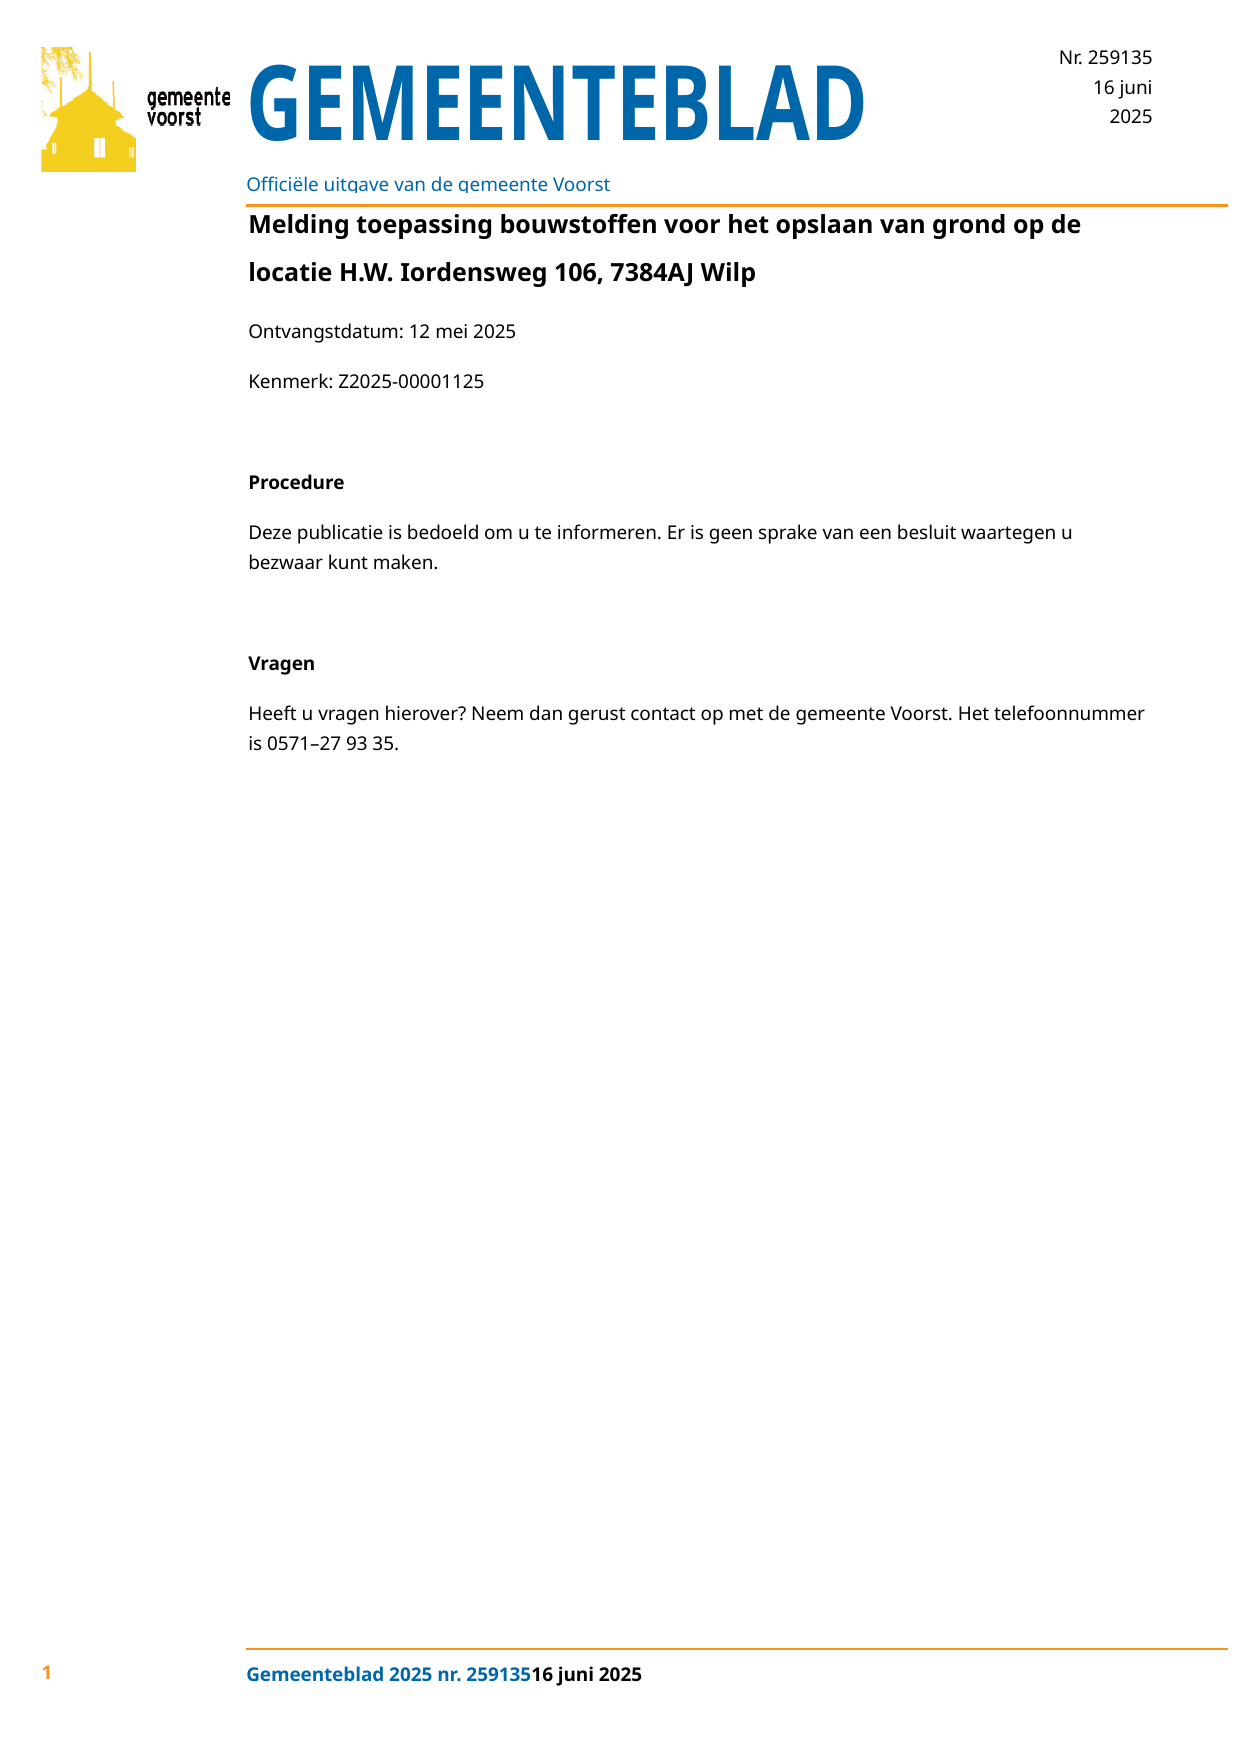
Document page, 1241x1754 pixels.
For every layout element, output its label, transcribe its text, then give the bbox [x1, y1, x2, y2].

text Heeft u vragen hierover? Neem dan gerust contact op met de gemeente Voorst. Het telefoonnummer is 0571–27 93 35. [248, 700, 1152, 756]
text Ontvangstdatum: 12 mei 2025 [248, 318, 1152, 344]
text Deze publicatie is bedoeld om u te informeren. Er is geen sprake van een besluit waartegen u bezwaar kunt maken. [248, 519, 1152, 575]
picture [41, 47, 231, 172]
text Kenmerk: Z2025-00001125 [248, 368, 1152, 394]
text Melding toepassing bouwstoffen voor het opslaan van grond op de locatie H.W. Iordensweg 106, 7384AJ Wilp [248, 207, 1152, 288]
text Procedure [248, 469, 1152, 495]
text Vragen [248, 650, 1152, 676]
